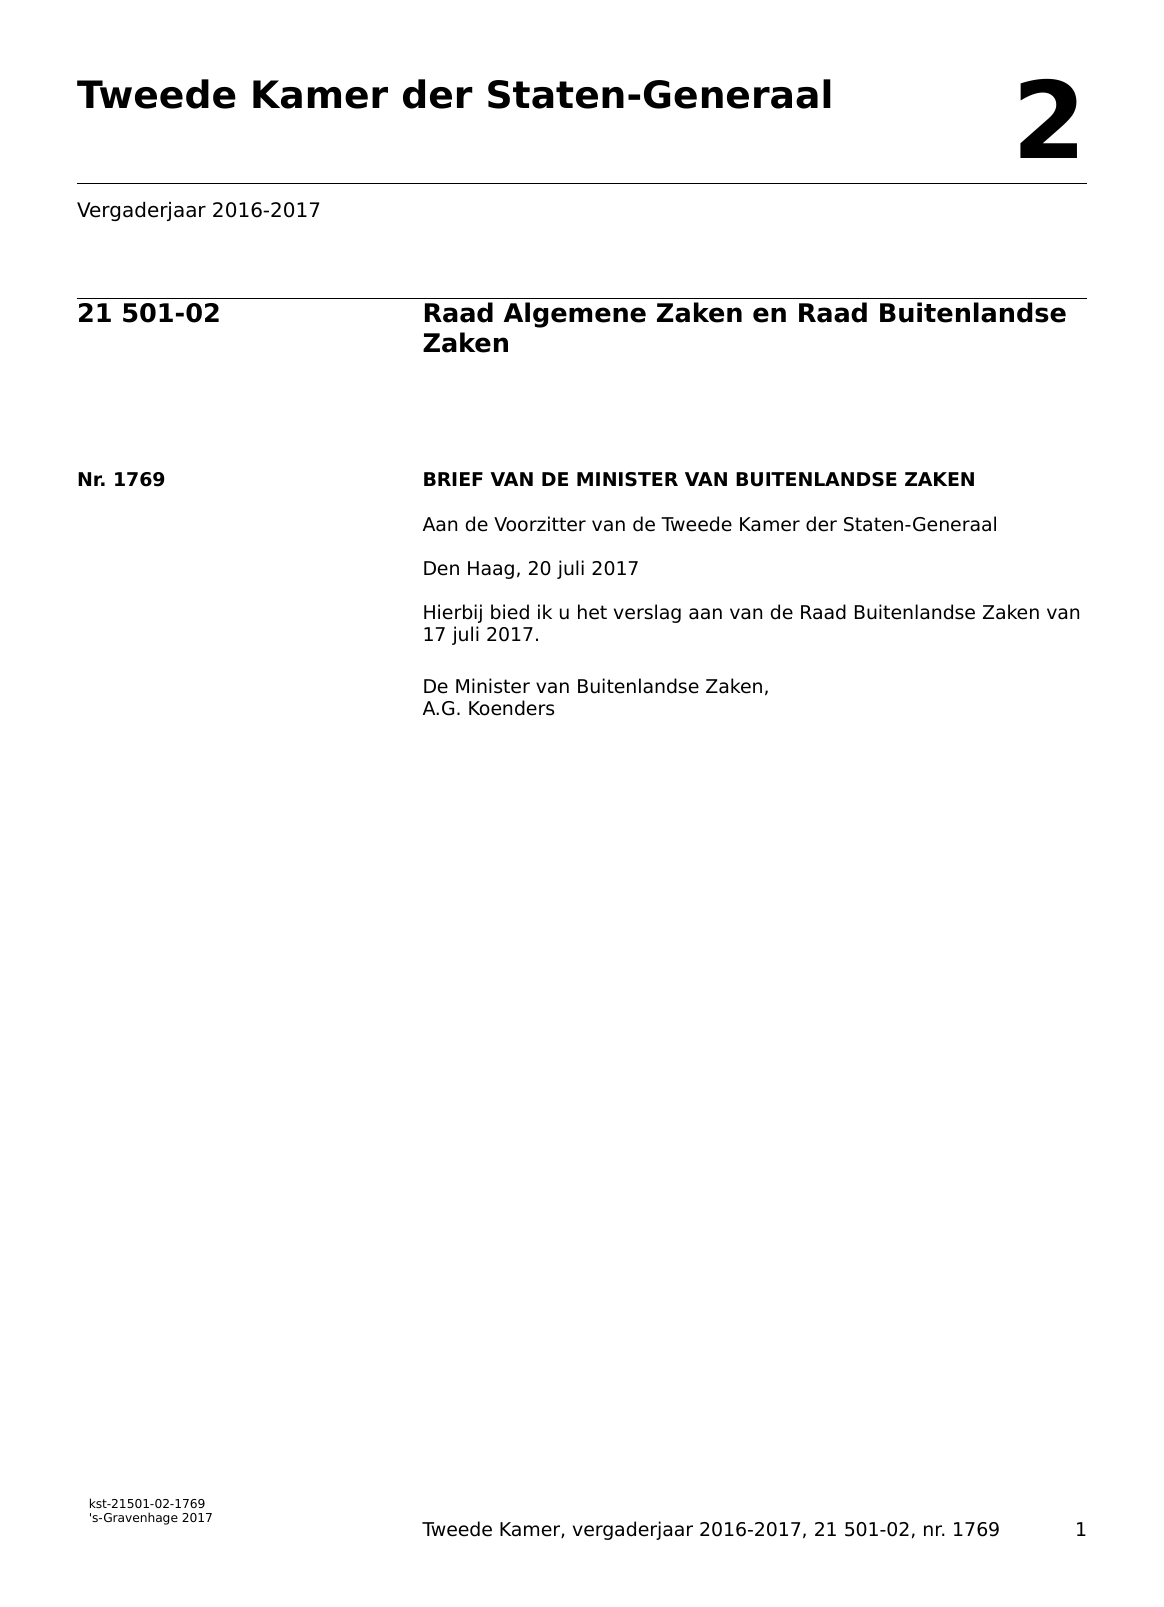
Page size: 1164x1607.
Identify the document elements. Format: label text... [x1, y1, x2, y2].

text 's-Gravenhage 2017 [88, 1511, 323, 1525]
text Den Haag, 20 juli 2017 [422, 558, 1087, 580]
table_cell Vergaderjaar 2016-2017 [77, 184, 1087, 298]
subtitle 21 501-02 Raad Algemene Zaken en Raad Buitenlandse Zaken [77, 299, 1087, 358]
text Aan de Voorzitter van de Tweede Kamer der Staten-Generaal [422, 513, 1087, 536]
text Hierbij bied ik u het verslag aan van de Raad Buitenlandse Zaken van 17 juli 2017. [422, 602, 1087, 646]
table_header 2 [886, 59, 1087, 183]
text kst-21501-02-1769 [88, 1497, 323, 1511]
text De Minister van Buitenlandse Zaken, A.G. Koenders [422, 676, 1087, 720]
table_header Tweede Kamer der Staten-Generaal [77, 59, 886, 183]
subtitle Nr. 1769 BRIEF VAN DE MINISTER VAN BUITENLANDSE ZAKEN [77, 469, 1087, 491]
